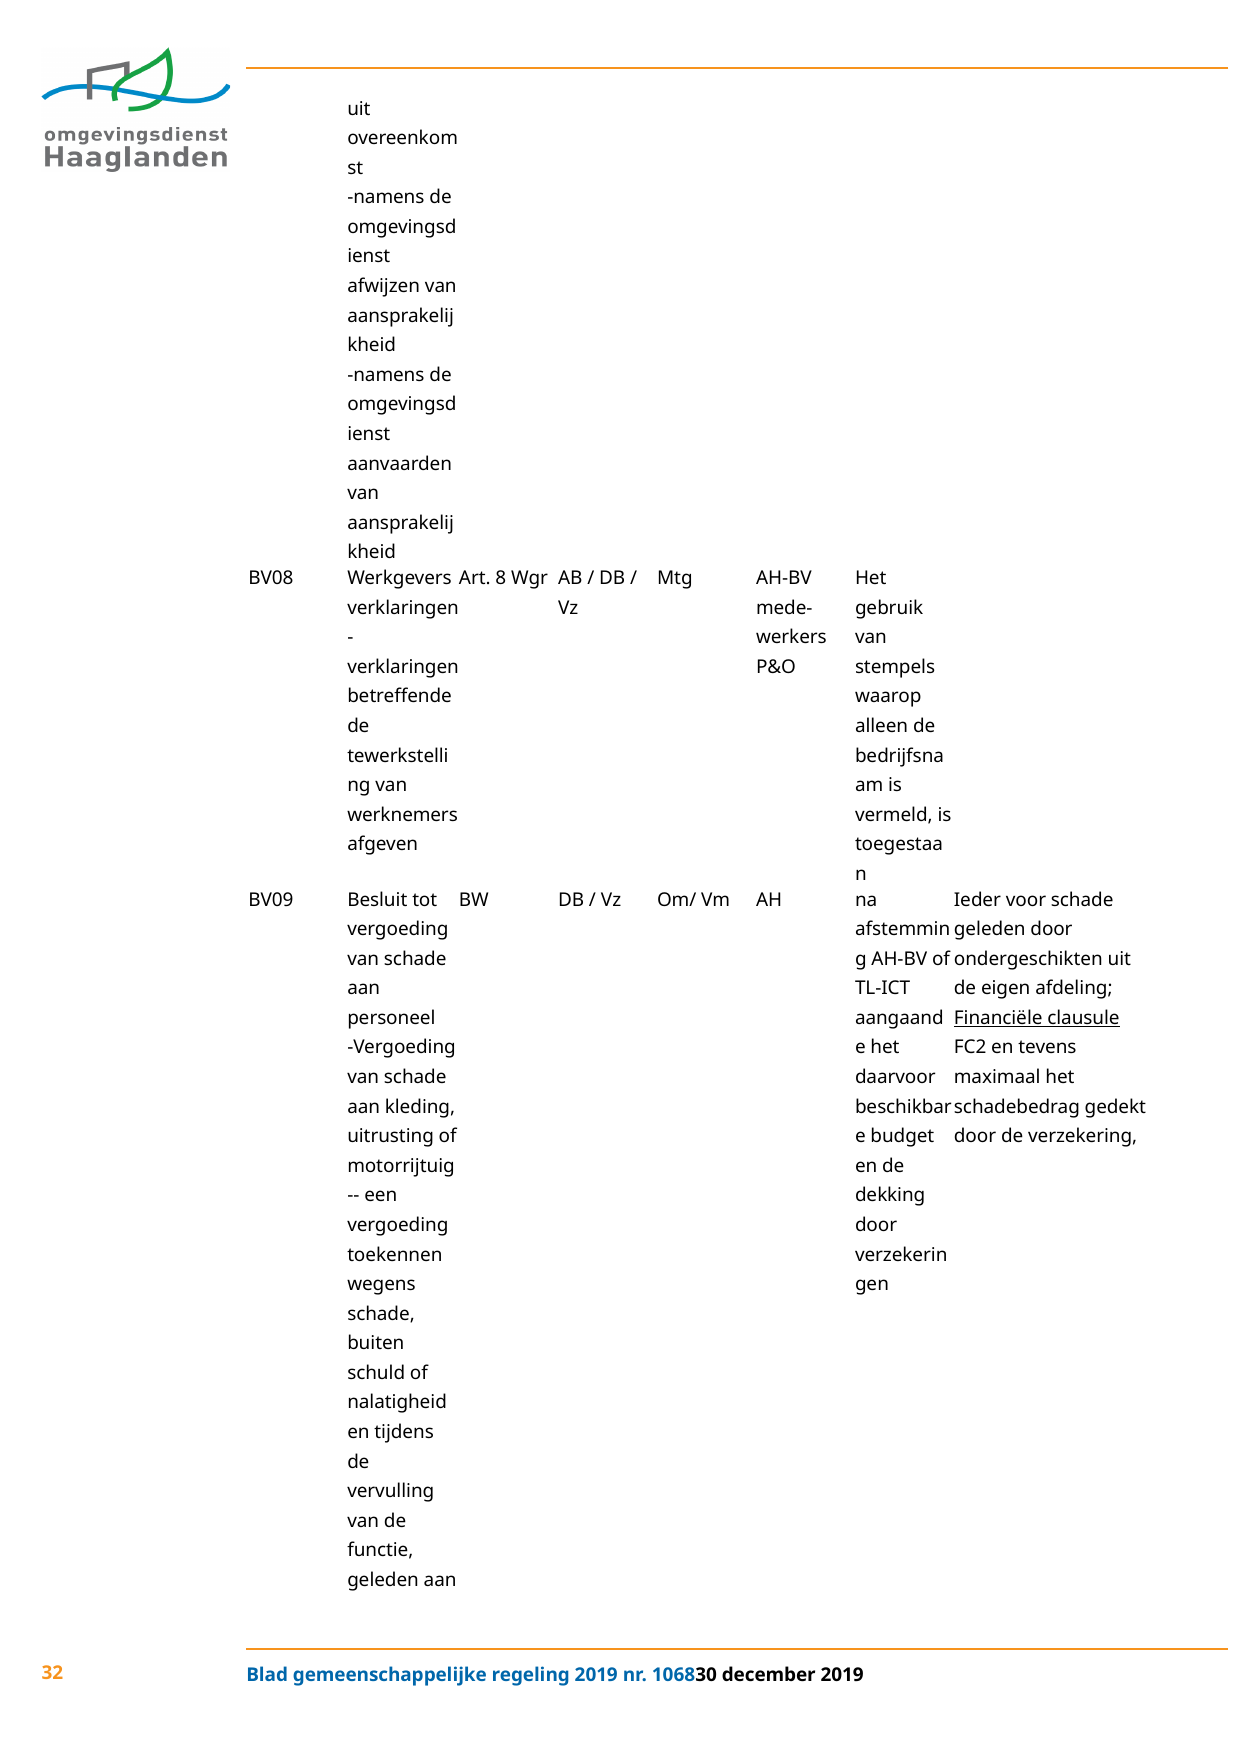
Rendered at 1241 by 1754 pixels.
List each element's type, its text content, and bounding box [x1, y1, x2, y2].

table_cell [954, 95, 1152, 564]
table_cell BV09 [248, 886, 347, 1592]
picture [41, 47, 231, 172]
table_cell [855, 95, 954, 564]
table_cell Ieder voor schade geleden door ondergeschikten uit de eigen afdeling; Financiële clausule FC2 en tevens maximaal het schadebedrag gedekt door de verzekering, [954, 886, 1152, 1592]
table_cell Om/ Vm [657, 886, 756, 1592]
table_cell AH-BV mede- werkers P&O [756, 564, 855, 886]
table_cell [248, 95, 347, 564]
table_cell Mtg [657, 564, 756, 886]
table_cell [558, 95, 657, 564]
table_cell Art. 8 Wgr [459, 564, 558, 886]
table_cell DB / Vz [558, 886, 657, 1592]
table_cell Besluit tot vergoeding van schade aan personeel -Vergoeding van schade aan kleding, uitrusting of motorrijtuig -- een vergoeding toekennen wegens schade, buiten schuld of nalatigheid en tijdens de vervulling van de functie, geleden aan [347, 886, 459, 1592]
table_cell BW [459, 886, 558, 1592]
table_cell [954, 564, 1152, 886]
table_cell [459, 95, 558, 564]
table_cell AB / DB / Vz [558, 564, 657, 886]
table_cell na afstemming AH-BV of TL-ICT aangaande het daarvoor beschikbare budget en de dekking door verzekeringen [855, 886, 954, 1592]
table_cell BV08 [248, 564, 347, 886]
table_cell [657, 95, 756, 564]
table_cell Het gebruik van stempels waarop alleen de bedrijfsnaam is vermeld, is toegestaan [855, 564, 954, 886]
table_cell [756, 95, 855, 564]
table_cell uit overeenkomst -namens de omgevingsdienst afwijzen van aansprakelijkheid -namens de omgevingsdienst aanvaarden van aansprakelijkheid [347, 95, 459, 564]
table_cell Werkgeversverklaringen -verklaringen betreffende de tewerkstelling van werknemers afgeven [347, 564, 459, 886]
table_cell AH [756, 886, 855, 1592]
